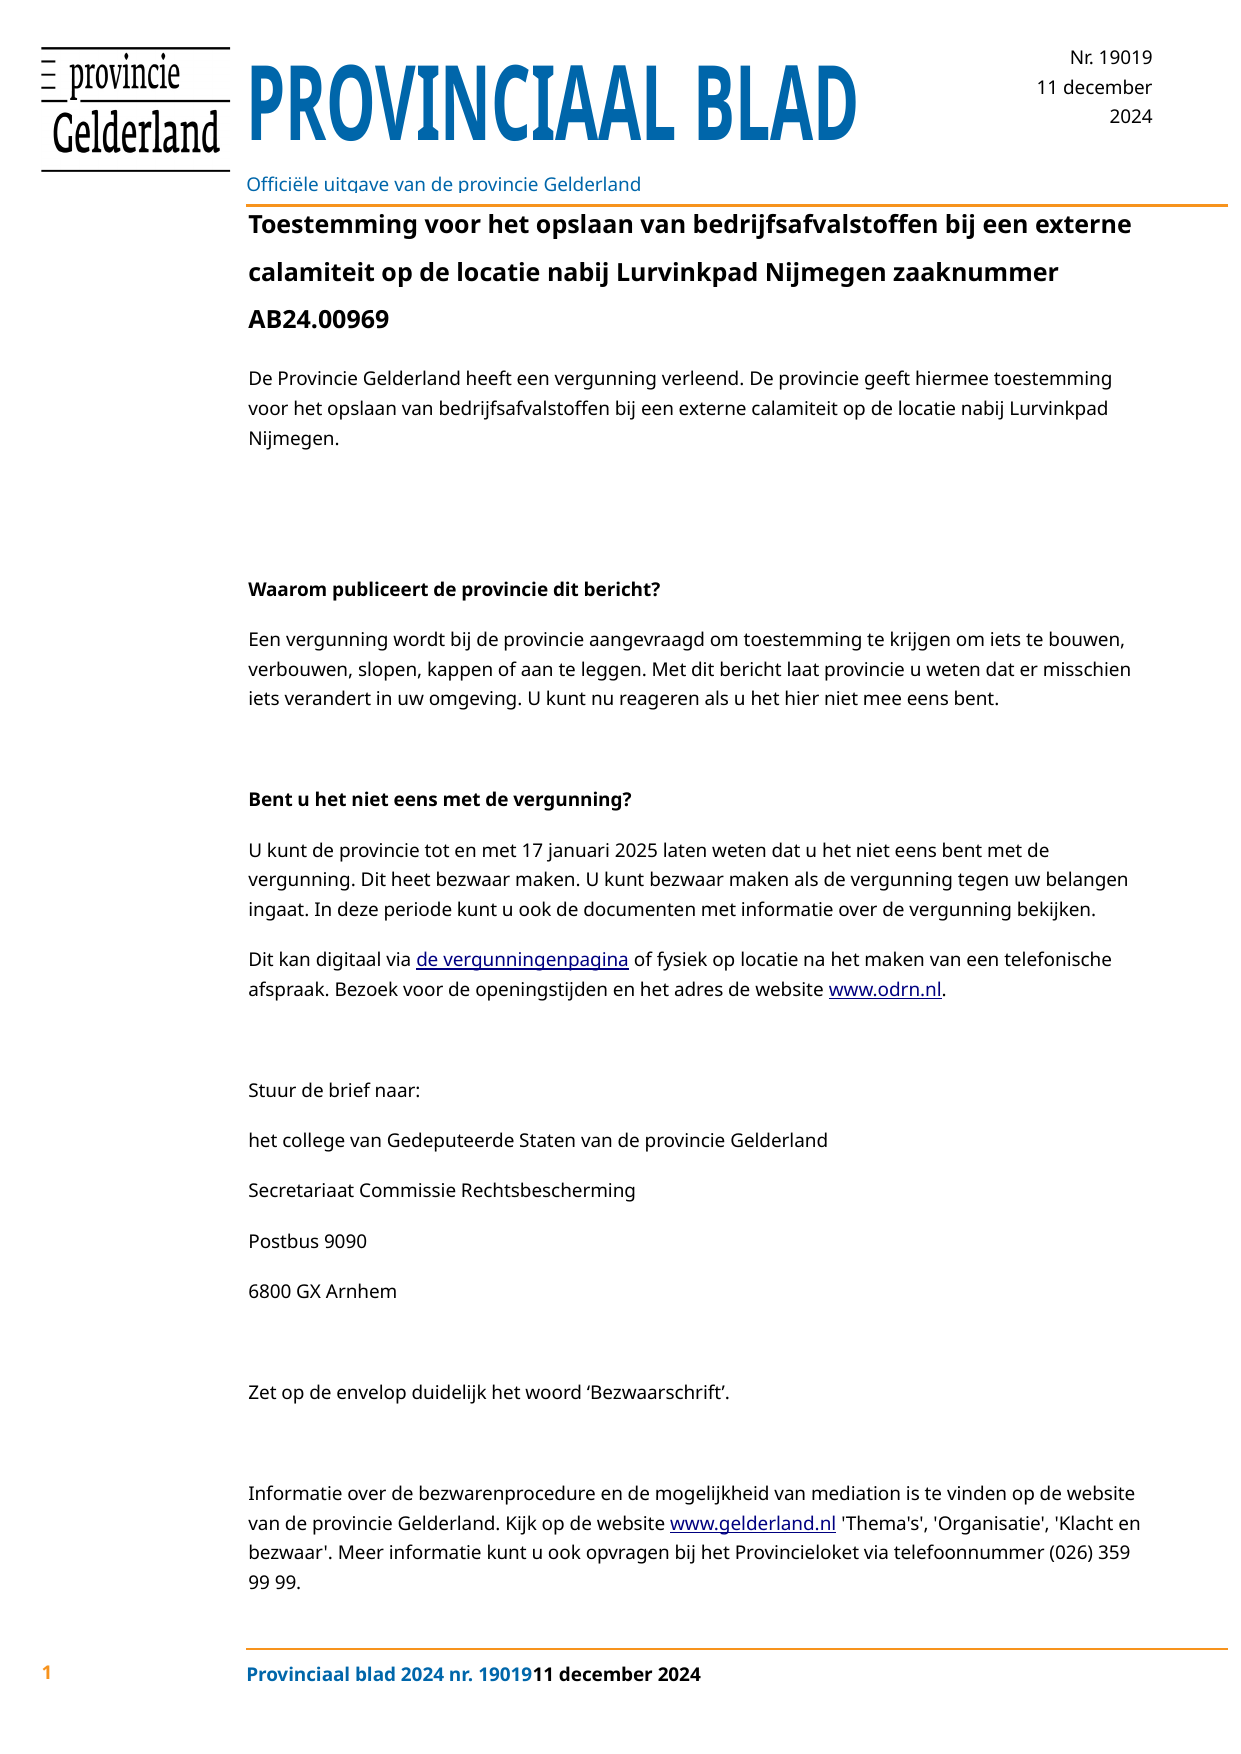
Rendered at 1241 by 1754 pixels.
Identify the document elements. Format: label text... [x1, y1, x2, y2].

text Stuur de brief naar: [248, 1077, 1152, 1102]
text U kunt de provincie tot en met 17 januari 2025 laten weten dat u het niet eens bent met de vergunning. Dit heet bezwaar maken. U kunt bezwaar maken als de vergunning tegen uw belangen ingaat. In deze periode kunt u ook de documenten met informatie over de vergunning bekijken. [248, 837, 1152, 922]
text Bent u het niet eens met de vergunning? [248, 786, 1152, 812]
picture [41, 47, 231, 172]
text Dit kan digitaal via de vergunningenpagina of fysiek op locatie na het maken van een telefonische afspraak. Bezoek voor de openingstijden en het adres de website www.odrn.nl. [248, 946, 1152, 1002]
text het college van Gedeputeerde Staten van de provincie Gelderland [248, 1127, 1152, 1153]
text 6800 GX Arnhem [248, 1278, 1152, 1304]
text De Provincie Gelderland heeft een vergunning verleend. De provincie geeft hiermee toestemming voor het opslaan van bedrijfsafvalstoffen bij een externe calamiteit op de locatie nabij Lurvinkpad Nijmegen. [248, 366, 1152, 450]
text Waarom publiceert de provincie dit bericht? [248, 576, 1152, 602]
text Een vergunning wordt bij de provincie aangevraagd om toestemming te krijgen om iets te bouwen, verbouwen, slopen, kappen of aan te leggen. Met dit bericht laat provincie u weten dat er misschien iets verandert in uw omgeving. U kunt nu reageren als u het hier niet mee eens bent. [248, 626, 1152, 711]
text Informatie over de bezwarenprocedure en de mogelijkheid van mediation is te vinden op de website van de provincie Gelderland. Kijk op de website www.gelderland.nl 'Thema's', 'Organisatie', 'Klacht en bezwaar'. Meer informatie kunt u ook opvragen bij het Provincieloket via telefoonnummer (026) 359 99 99. [248, 1480, 1152, 1594]
text Toestemming voor het opslaan van bedrijfsafvalstoffen bij een externe calamiteit op de locatie nabij Lurvinkpad Nijmegen zaaknummer AB24.00969 [248, 207, 1152, 336]
text Postbus 9090 [248, 1228, 1152, 1254]
text Secretariaat Commissie Rechtsbescherming [248, 1178, 1152, 1203]
text Zet op de envelop duidelijk het woord ‘Bezwaarschrift’. [248, 1379, 1152, 1405]
